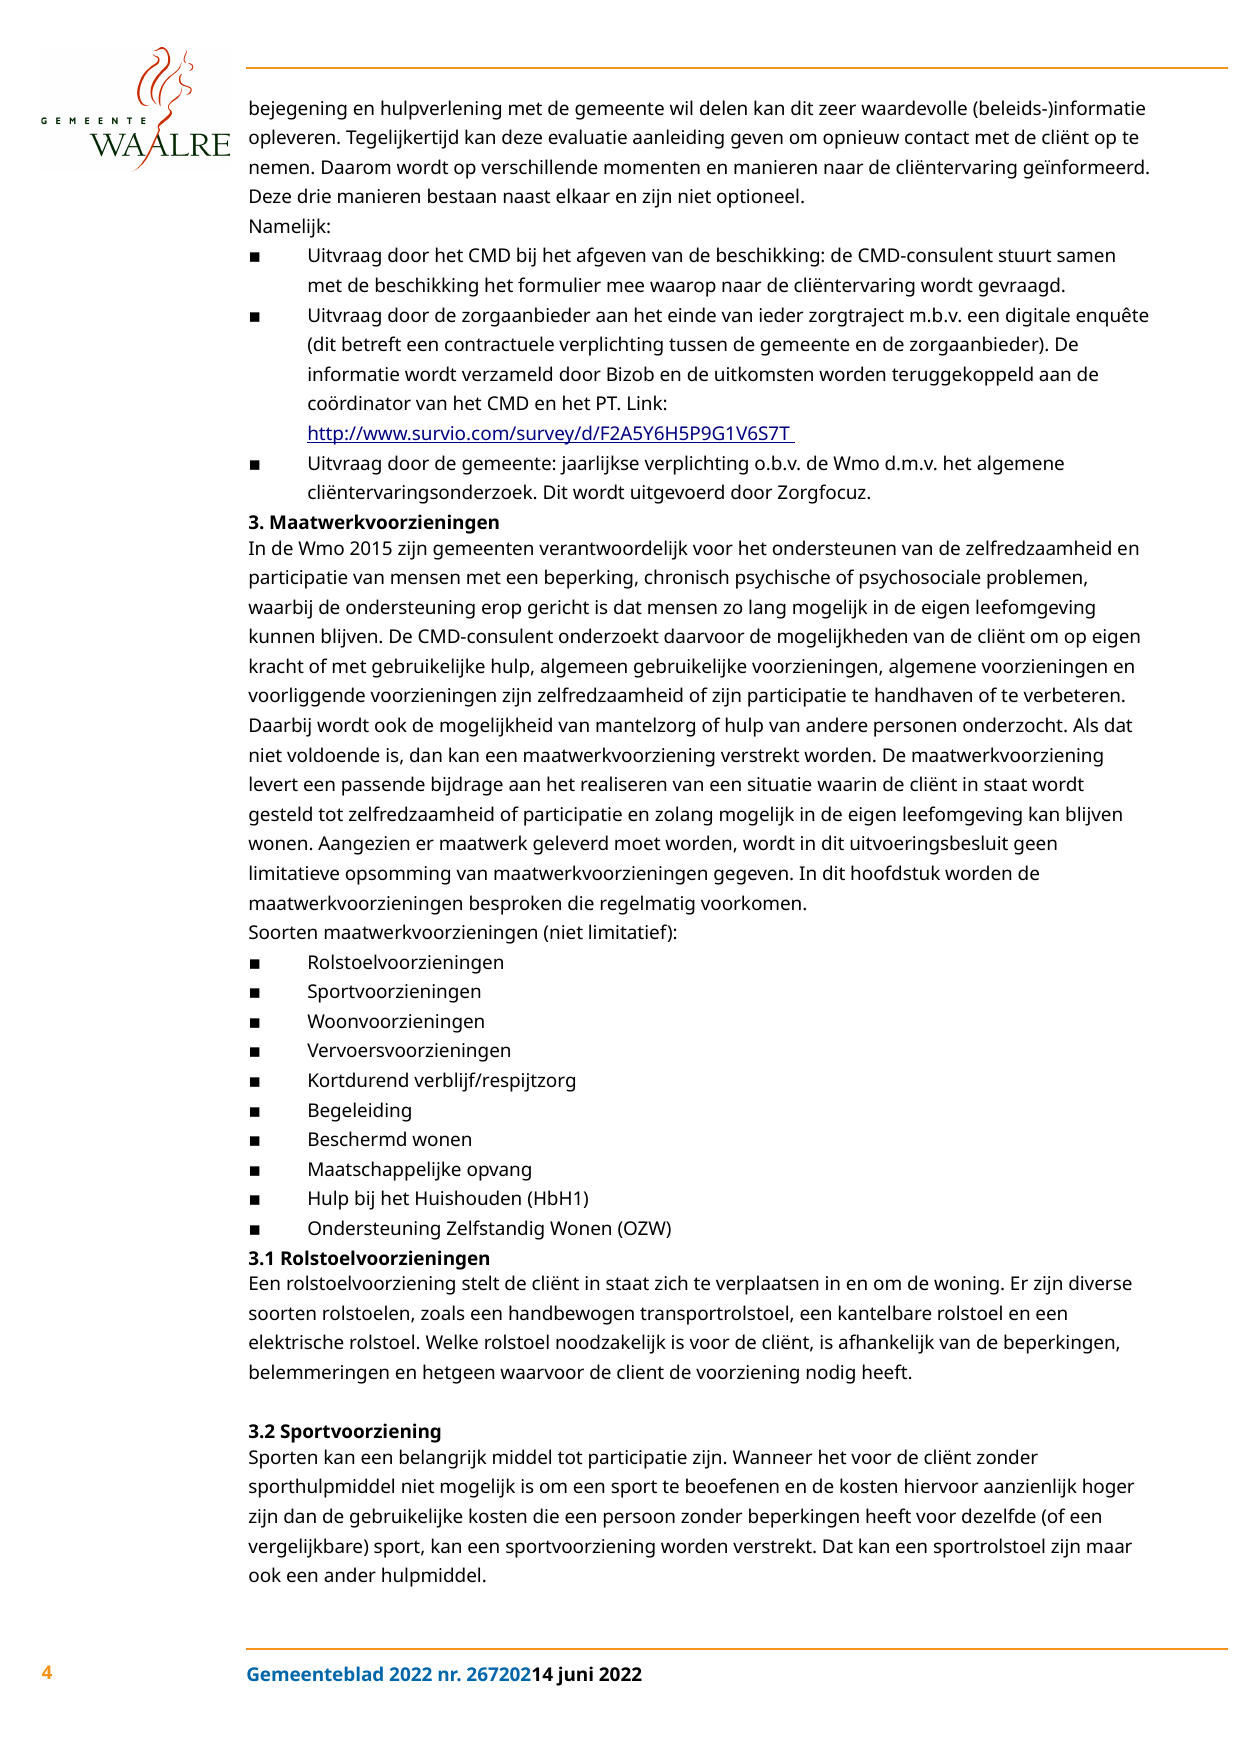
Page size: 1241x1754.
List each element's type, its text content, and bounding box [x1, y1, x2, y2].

picture [41, 47, 231, 172]
list Woonvoorzieningen [248, 1008, 1152, 1034]
list Sportvoorzieningen [248, 978, 1152, 1004]
list Begeleiding [248, 1097, 1152, 1122]
text 3. Maatwerkvoorzieningen [248, 509, 1152, 535]
list Uitvraag door de zorgaanbieder aan het einde van ieder zorgtraject m.b.v. een digitale enquête (dit betreft een contractuele verplichting tussen de gemeente en de zorgaanbieder). De informatie wordt verzameld door Bizob en de uitkomsten worden teruggekoppeld aan de coördinator van het CMD en het PT. Link: http://www.survio.com/survey/d/F2A5Y6H5P9G1V6S7T [248, 302, 1152, 446]
text Een rolstoelvoorziening stelt de cliënt in staat zich te verplaatsen in en om de woning. Er zijn diverse soorten rolstoelen, zoals een handbewogen transportrolstoel, een kantelbare rolstoel en een elektrische rolstoel. Welke rolstoel noodzakelijk is voor de cliënt, is afhankelijk van de beperkingen, belemmeringen en hetgeen waarvoor de client de voorziening nodig heeft. [248, 1270, 1152, 1385]
text 3.1 Rolstoelvoorzieningen [248, 1245, 1152, 1270]
list Ondersteuning Zelfstandig Wonen (OZW) [248, 1215, 1152, 1241]
text 3.2 Sportvoorziening [248, 1418, 1152, 1444]
list Vervoersvoorzieningen [248, 1038, 1152, 1063]
text Sporten kan een belangrijk middel tot participatie zijn. Wanneer het voor de cliënt zonder sporthulpmiddel niet mogelijk is om een sport te beoefenen en de kosten hiervoor aanzienlijk hoger zijn dan de gebruikelijke kosten die een persoon zonder beperkingen heeft voor dezelfde (of een vergelijkbare) sport, kan een sportvoorziening worden verstrekt. Dat kan een sportrolstoel zijn maar ook een ander hulpmiddel. [248, 1444, 1152, 1588]
list Beschermd wonen [248, 1126, 1152, 1152]
list Kortdurend verblijf/respijtzorg [248, 1067, 1152, 1093]
text bejegening en hulpverlening met de gemeente wil delen kan dit zeer waardevolle (beleids-)informatie opleveren. Tegelijkertijd kan deze evaluatie aanleiding geven om opnieuw contact met de cliënt op te nemen. Daarom wordt op verschillende momenten en manieren naar de cliëntervaring geïnformeerd. Deze drie manieren bestaan naast elkaar en zijn niet optioneel. [248, 95, 1152, 209]
list Uitvraag door het CMD bij het afgeven van de beschikking: de CMD-consulent stuurt samen met de beschikking het formulier mee waarop naar de cliëntervaring wordt gevraagd. [248, 243, 1152, 298]
list Rolstoelvoorzieningen [248, 949, 1152, 974]
text Namelijk: [248, 213, 1152, 239]
text Soorten maatwerkvoorzieningen (niet limitatief): [248, 919, 1152, 945]
text In de Wmo 2015 zijn gemeenten verantwoordelijk voor het ondersteunen van de zelfredzaamheid en participatie van mensen met een beperking, chronisch psychische of psychosociale problemen, waarbij de ondersteuning erop gericht is dat mensen zo lang mogelijk in de eigen leefomgeving kunnen blijven. De CMD-consulent onderzoekt daarvoor de mogelijkheden van de cliënt om op eigen kracht of met gebruikelijke hulp, algemeen gebruikelijke voorzieningen, algemene voorzieningen en voorliggende voorzieningen zijn zelfredzaamheid of zijn participatie te handhaven of te verbeteren. Daarbij wordt ook de mogelijkheid van mantelzorg of hulp van andere personen onderzocht. Als dat niet voldoende is, dan kan een maatwerkvoorziening verstrekt worden. De maatwerkvoorziening levert een passende bijdrage aan het realiseren van een situatie waarin de cliënt in staat wordt gesteld tot zelfredzaamheid of participatie en zolang mogelijk in de eigen leefomgeving kan blijven wonen. Aangezien er maatwerk geleverd moet worden, wordt in dit uitvoeringsbesluit geen limitatieve opsomming van maatwerkvoorzieningen gegeven. In dit hoofdstuk worden de maatwerkvoorzieningen besproken die regelmatig voorkomen. [248, 535, 1152, 915]
list Maatschappelijke opvang [248, 1156, 1152, 1182]
list Hulp bij het Huishouden (HbH1) [248, 1186, 1152, 1211]
list Uitvraag door de gemeente: jaarlijkse verplichting o.b.v. de Wmo d.m.v. het algemene cliëntervaringsonderzoek. Dit wordt uitgevoerd door Zorgfocuz. [248, 450, 1152, 505]
